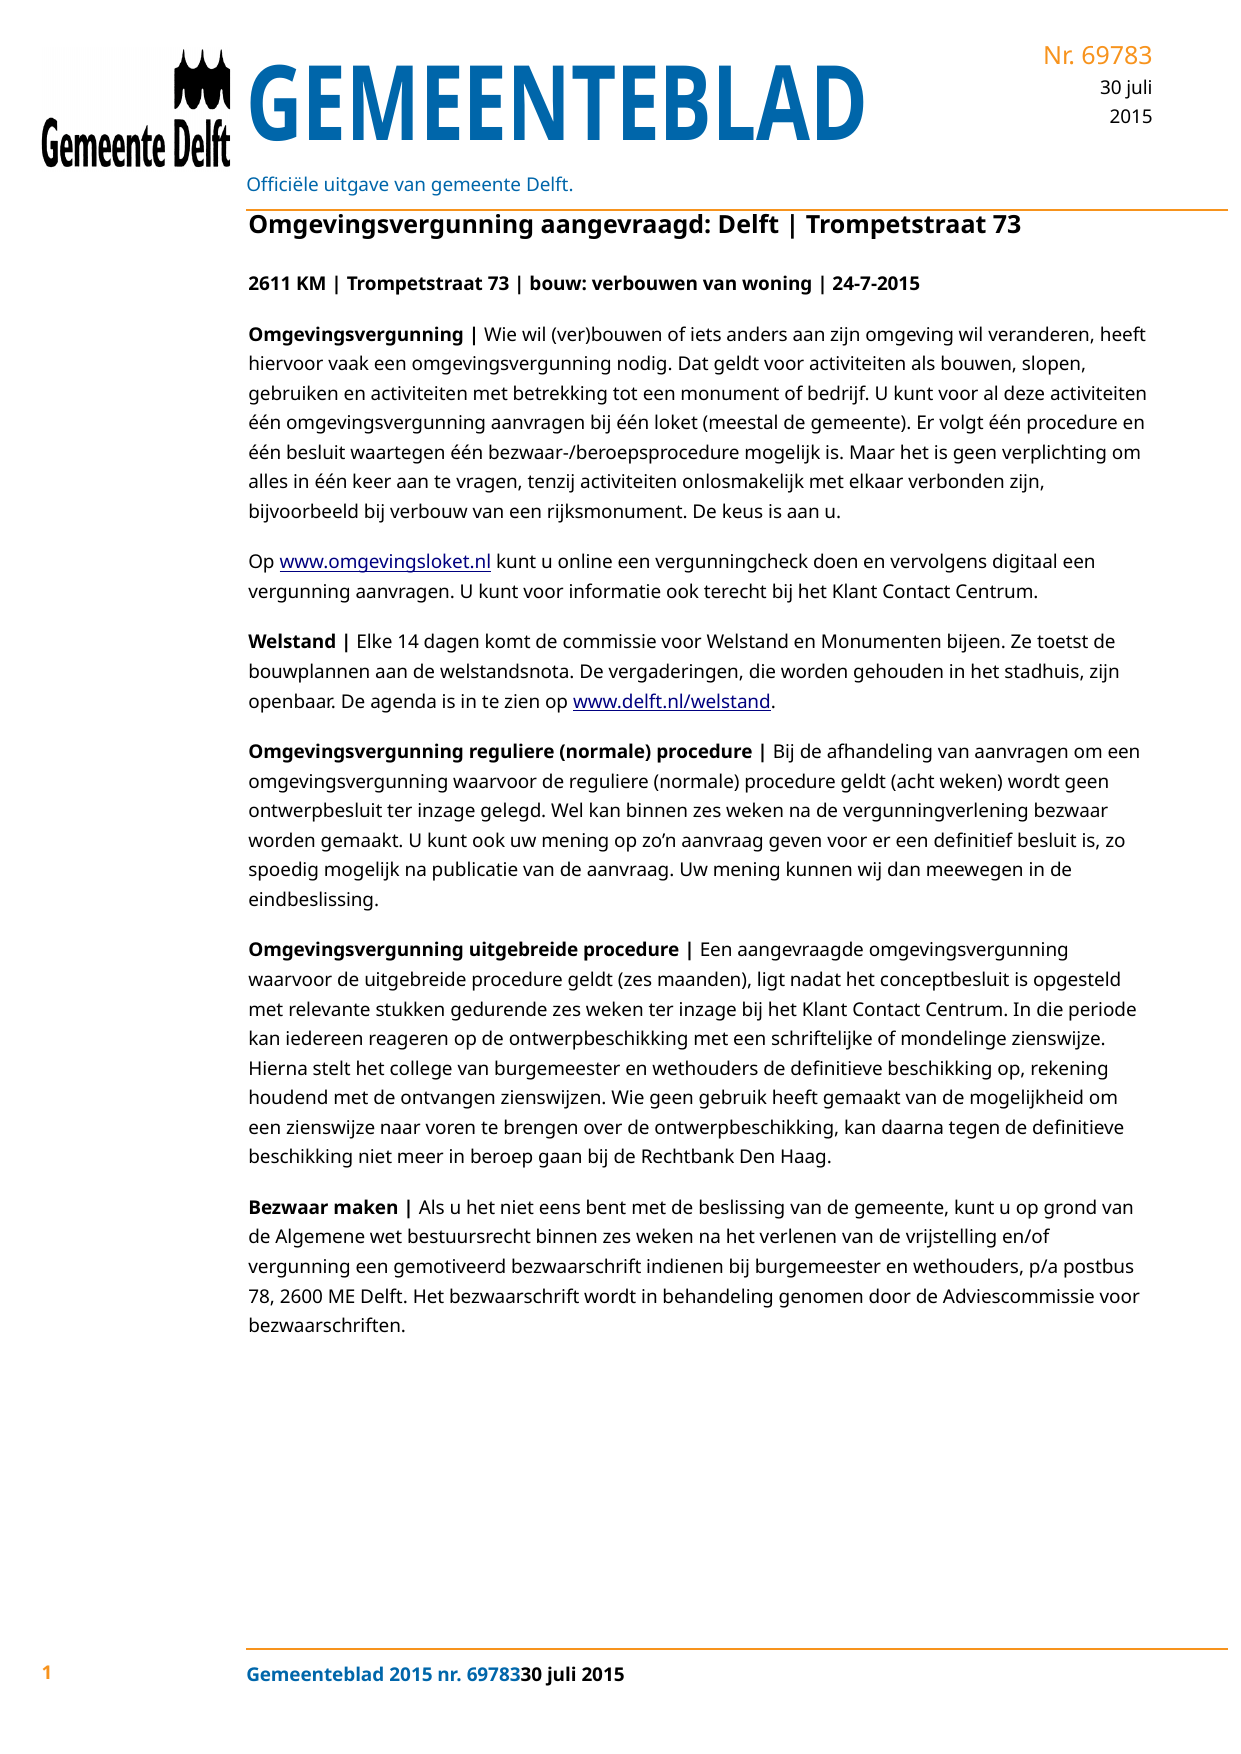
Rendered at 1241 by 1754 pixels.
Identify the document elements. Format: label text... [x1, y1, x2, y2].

text 2611 KM | Trompetstraat 73 | bouw: verbouwen van woning | 24-7-2015 [248, 270, 1152, 296]
text Bezwaar maken | Als u het niet eens bent met de beslissing van de gemeente, kunt u op grond van de Algemene wet bestuursrecht binnen zes weken na het verlenen van de vrijstelling en/of vergunning een gemotiveerd bezwaarschrift indienen bij burgemeester en wethouders, p/a postbus 78, 2600 ME Delft. Het bezwaarschrift wordt in behandeling genomen door de Adviescommissie voor bezwaarschriften. [248, 1194, 1152, 1338]
text Op www.omgevingsloket.nl kunt u online een vergunningcheck doen en vervolgens digitaal een vergunning aanvragen. U kunt voor informatie ook terecht bij het Klant Contact Centrum. [248, 549, 1152, 604]
text Omgevingsvergunning reguliere (normale) procedure | Bij de afhandeling van aanvragen om een omgevingsvergunning waarvoor de reguliere (normale) procedure geldt (acht weken) wordt geen ontwerpbesluit ter inzage gelegd. Wel kan binnen zes weken na de vergunningverlening bezwaar worden gemaakt. U kunt ook uw mening op zo’n aanvraag geven voor er een definitief besluit is, zo spoedig mogelijk na publicatie van de aanvraag. Uw mening kunnen wij dan meewegen in de eindbeslissing. [248, 738, 1152, 912]
text Omgevingsvergunning | Wie wil (ver)bouwen of iets anders aan zijn omgeving wil veranderen, heeft hiervoor vaak een omgevingsvergunning nodig. Dat geldt voor activiteiten als bouwen, slopen, gebruiken en activiteiten met betrekking tot een monument of bedrijf. U kunt voor al deze activiteiten één omgevingsvergunning aanvragen bij één loket (meestal de gemeente). Er volgt één procedure en één besluit waartegen één bezwaar-/beroepsprocedure mogelijk is. Maar het is geen verplichting om alles in één keer aan te vragen, tenzij activiteiten onlosmakelijk met elkaar verbonden zijn, bijvoorbeeld bij verbouw van een rijksmonument. De keus is aan u. [248, 321, 1152, 524]
text Welstand | Elke 14 dagen komt de commissie voor Welstand en Monumenten bijeen. Ze toetst de bouwplannen aan de welstandsnota. De vergaderingen, die worden gehouden in het stadhuis, zijn openbaar. De agenda is in te zien op www.delft.nl/welstand. [248, 629, 1152, 713]
text Omgevingsvergunning aangevraagd: Delft | Trompetstraat 73 [248, 211, 1152, 241]
picture [41, 47, 231, 172]
text Omgevingsvergunning uitgebreide procedure | Een aangevraagde omgevingsvergunning waarvoor de uitgebreide procedure geldt (zes maanden), ligt nadat het conceptbesluit is opgesteld met relevante stukken gedurende zes weken ter inzage bij het Klant Contact Centrum. In die periode kan iedereen reageren op de ontwerpbeschikking met een schriftelijke of mondelinge zienswijze. Hierna stelt het college van burgemeester en wethouders de definitieve beschikking op, rekening houdend met de ontvangen zienswijzen. Wie geen gebruik heeft gemaakt van de mogelijkheid om een zienswijze naar voren te brengen over de ontwerpbeschikking, kan daarna tegen de definitieve beschikking niet meer in beroep gaan bij de Rechtbank Den Haag. [248, 937, 1152, 1169]
